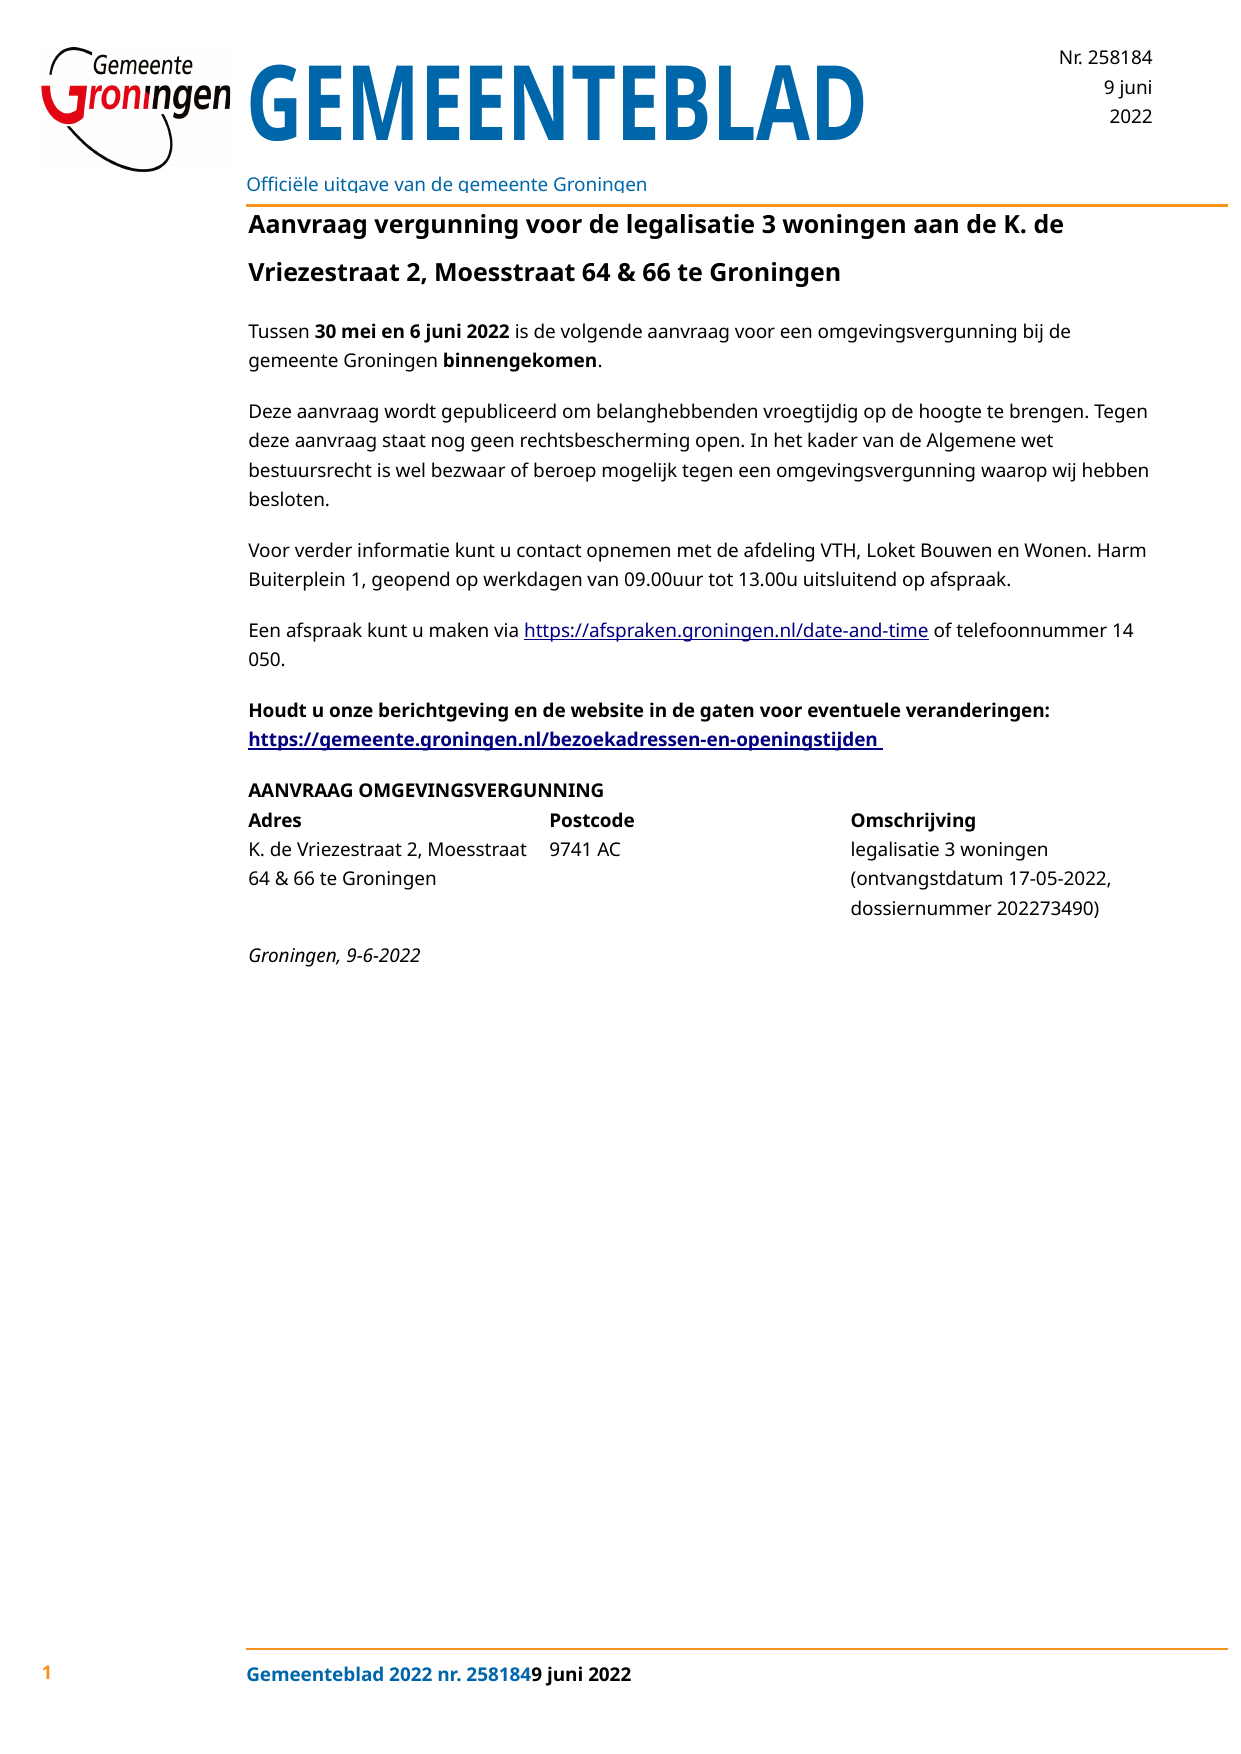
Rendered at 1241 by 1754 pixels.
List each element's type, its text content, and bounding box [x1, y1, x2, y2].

text Groningen, 9-6-2022 [248, 942, 1152, 968]
table_header Omschrijving [850, 807, 1152, 832]
text Houdt u onze berichtgeving en de website in de gaten voor eventuele veranderingen: https://gemeente.groningen.nl/bezoekadressen-en-openingstijden [248, 697, 1152, 752]
text Tussen 30 mei en 6 juni 2022 is de volgende aanvraag voor een omgevingsvergunning bij de gemeente Groningen binnengekomen. [248, 318, 1152, 373]
table_header Postcode [549, 807, 850, 832]
text Voor verder informatie kunt u contact opnemen met de afdeling VTH, Loket Bouwen en Wonen. Harm Buiterplein 1, geopend op werkdagen van 09.00uur tot 13.00u uitsluitend op afspraak. [248, 537, 1152, 592]
table_header legalisatie 3 woningen (ontvangstdatum 17-05-2022, dossiernummer 202273490) [850, 836, 1152, 921]
text Een afspraak kunt u maken via https://afspraken.groningen.nl/date-and-time of telefoonnummer 14 050. [248, 617, 1152, 672]
table_header 9741 AC [549, 836, 850, 921]
text Aanvraag vergunning voor de legalisatie 3 woningen aan de K. de Vriezestraat 2, Moesstraat 64 & 66 te Groningen [248, 207, 1152, 288]
picture [41, 47, 231, 172]
text Deze aanvraag wordt gepubliceerd om belanghebbenden vroegtijdig op de hoogte te brengen. Tegen deze aanvraag staat nog geen rechtsbescherming open. In het kader van de Algemene wet bestuursrecht is wel bezwaar of beroep mogelijk tegen een omgevingsvergunning waarop wij hebben besloten. [248, 398, 1152, 512]
table_header Adres [248, 807, 549, 832]
table_header K. de Vriezestraat 2, Moesstraat 64 & 66 te Groningen [248, 836, 549, 921]
text AANVRAAG OMGEVINGSVERGUNNING [248, 777, 1152, 803]
